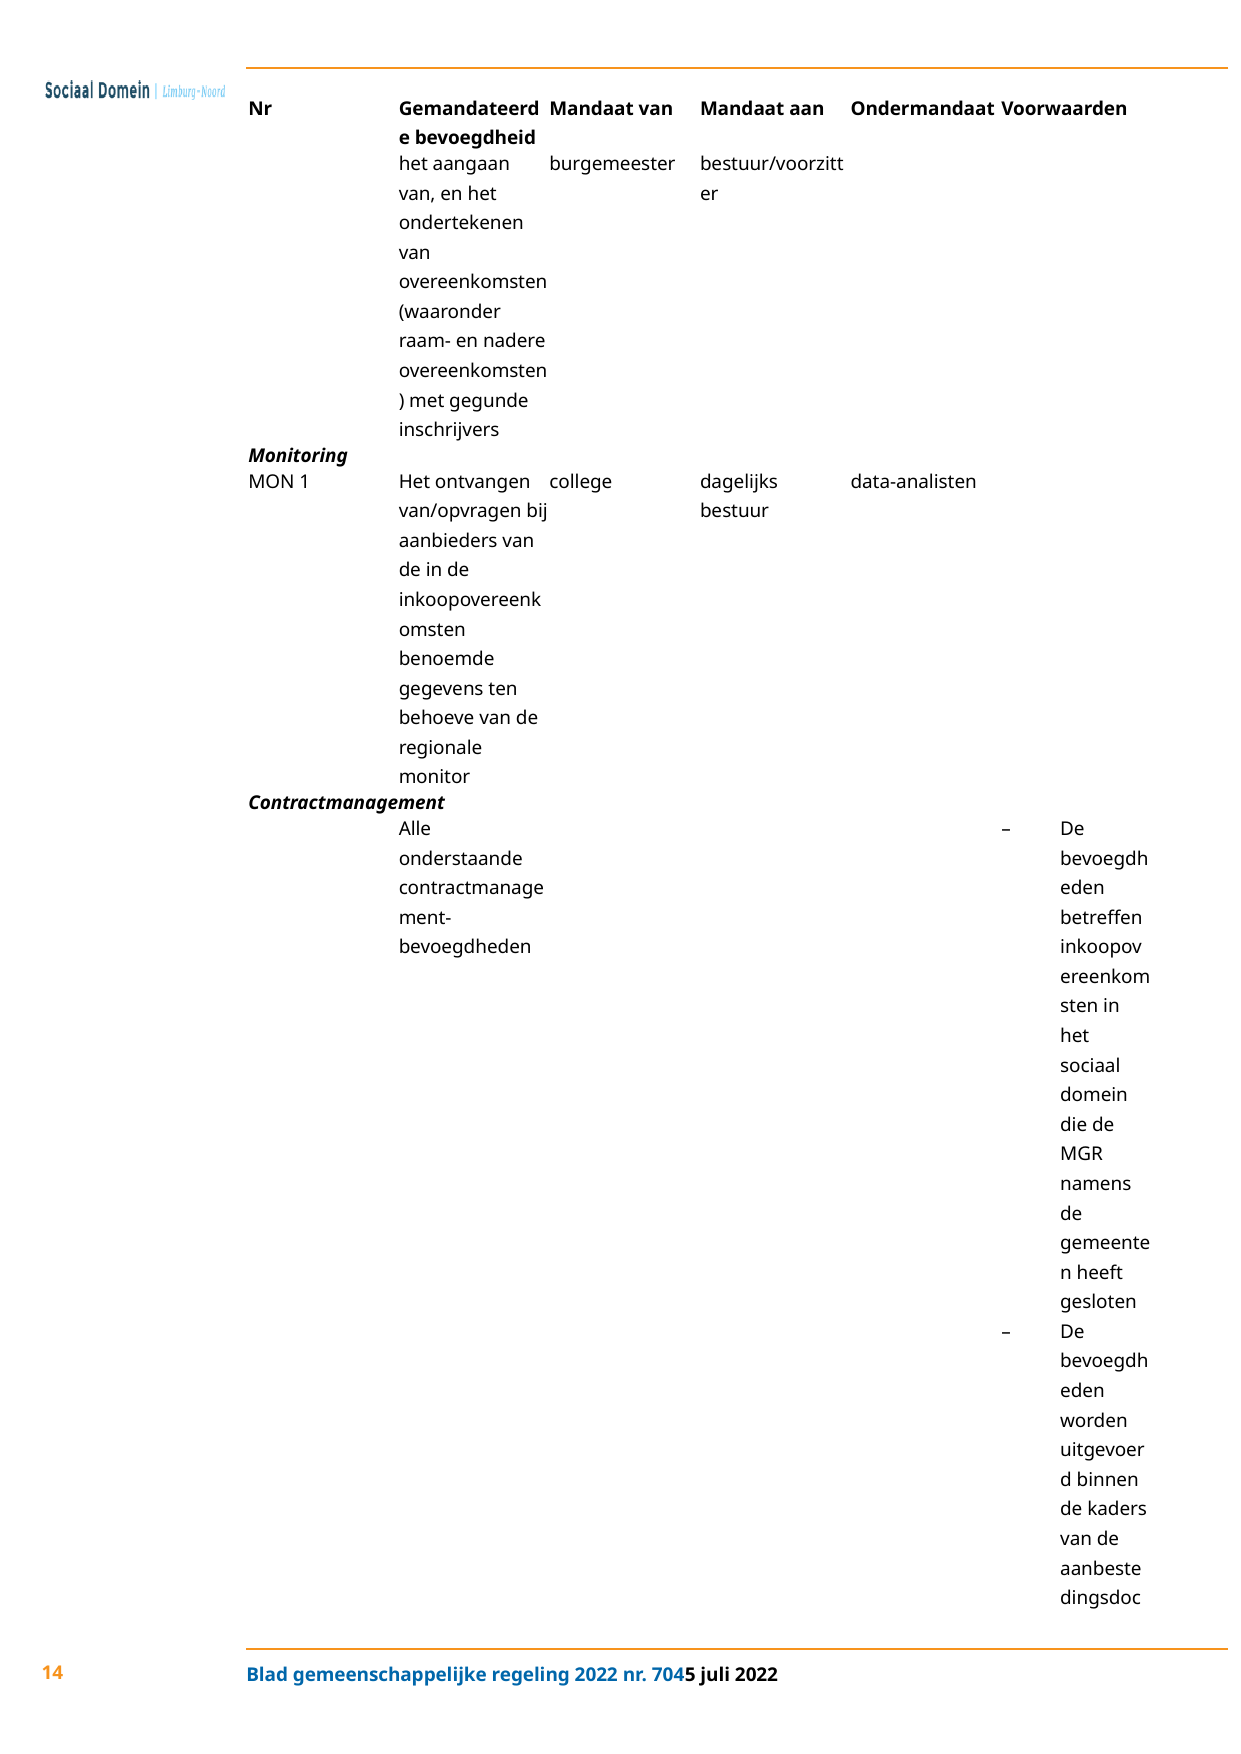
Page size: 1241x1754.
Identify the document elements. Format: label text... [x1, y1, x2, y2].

table_header Gemandateerde bevoegdheid [399, 95, 549, 150]
table_cell MON 1 [248, 468, 398, 789]
table_cell burgemeester [549, 150, 700, 442]
table_cell [850, 150, 1001, 442]
table_cell Het ontvangen van/opvragen bij aanbieders van de in de inkoopovereenkomsten benoemde gegevens ten behoeve van de regionale monitor [399, 468, 549, 789]
table_header Voorwaarden [1001, 95, 1152, 150]
table_cell [850, 815, 1001, 1610]
table_header Ondermandaat [850, 95, 1001, 150]
table_cell dagelijks bestuur [700, 468, 850, 789]
table_cell data-analisten [850, 468, 1001, 789]
table_cell college [549, 468, 700, 789]
table_cell [549, 815, 700, 1610]
table_header Nr [248, 95, 398, 150]
table_cell [1001, 468, 1152, 789]
table_header Mandaat aan [700, 95, 850, 150]
table_cell Alle onderstaande contractmanagement- bevoegdheden [399, 815, 549, 1610]
table_cell [1001, 150, 1152, 442]
table_cell De bevoegdheden betreffen inkoopovereenkomsten in het sociaal domein die de MGR namens de gemeenten heeft gesloten De bevoegdheden worden uitgevoerd binnen de kaders van de aanbestedingsdoc [1001, 815, 1152, 1610]
picture [41, 47, 231, 172]
table_cell bestuur/voorzitter [700, 150, 850, 442]
table_cell [700, 815, 850, 1610]
table_cell [248, 150, 398, 442]
table_cell [248, 815, 398, 1610]
table_header Mandaat van [549, 95, 700, 150]
table_cell Contractmanagement [248, 789, 1152, 815]
table_cell het aangaan van, en het ondertekenen van overeenkomsten (waaronder raam- en nadere overeenkomsten) met gegunde inschrijvers [399, 150, 549, 442]
table_cell Monitoring [248, 442, 1152, 468]
